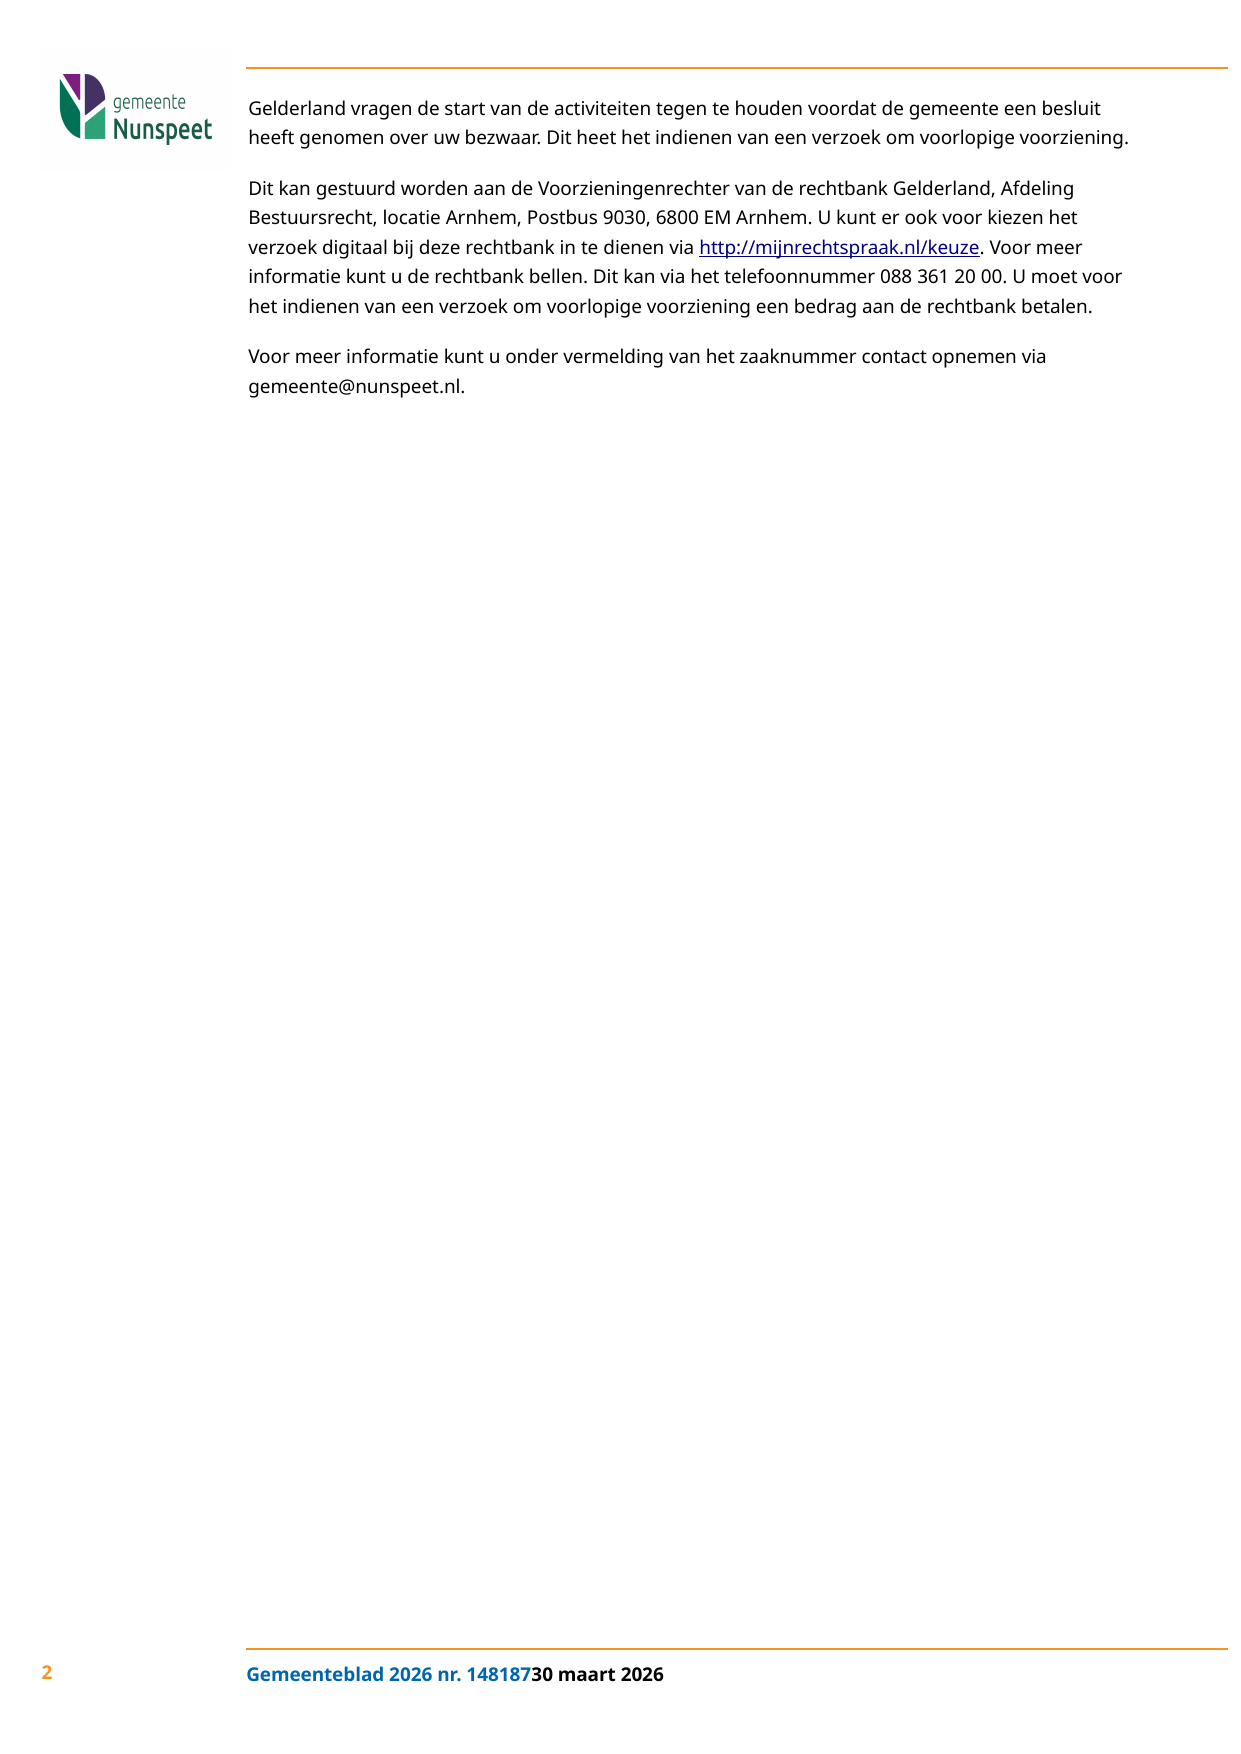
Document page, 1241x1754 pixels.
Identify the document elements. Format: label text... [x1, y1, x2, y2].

text Dit kan gestuurd worden aan de Voorzieningenrechter van de rechtbank Gelderland, Afdeling Bestuursrecht, locatie Arnhem, Postbus 9030, 6800 EM Arnhem. U kunt er ook voor kiezen het verzoek digitaal bij deze rechtbank in te dienen via http://mijnrechtspraak.nl/keuze. Voor meer informatie kunt u de rechtbank bellen. Dit kan via het telefoonnummer 088 361 20 00. U moet voor het indienen van een verzoek om voorlopige voorziening een bedrag aan de rechtbank betalen. [248, 175, 1152, 319]
text Gelderland vragen de start van de activiteiten tegen te houden voordat de gemeente een besluit heeft genomen over uw bezwaar. Dit heet het indienen van een verzoek om voorlopige voorziening. [248, 95, 1152, 150]
text Voor meer informatie kunt u onder vermelding van het zaaknummer contact opnemen via gemeente@nunspeet.nl. [248, 343, 1152, 399]
picture [41, 47, 231, 172]
